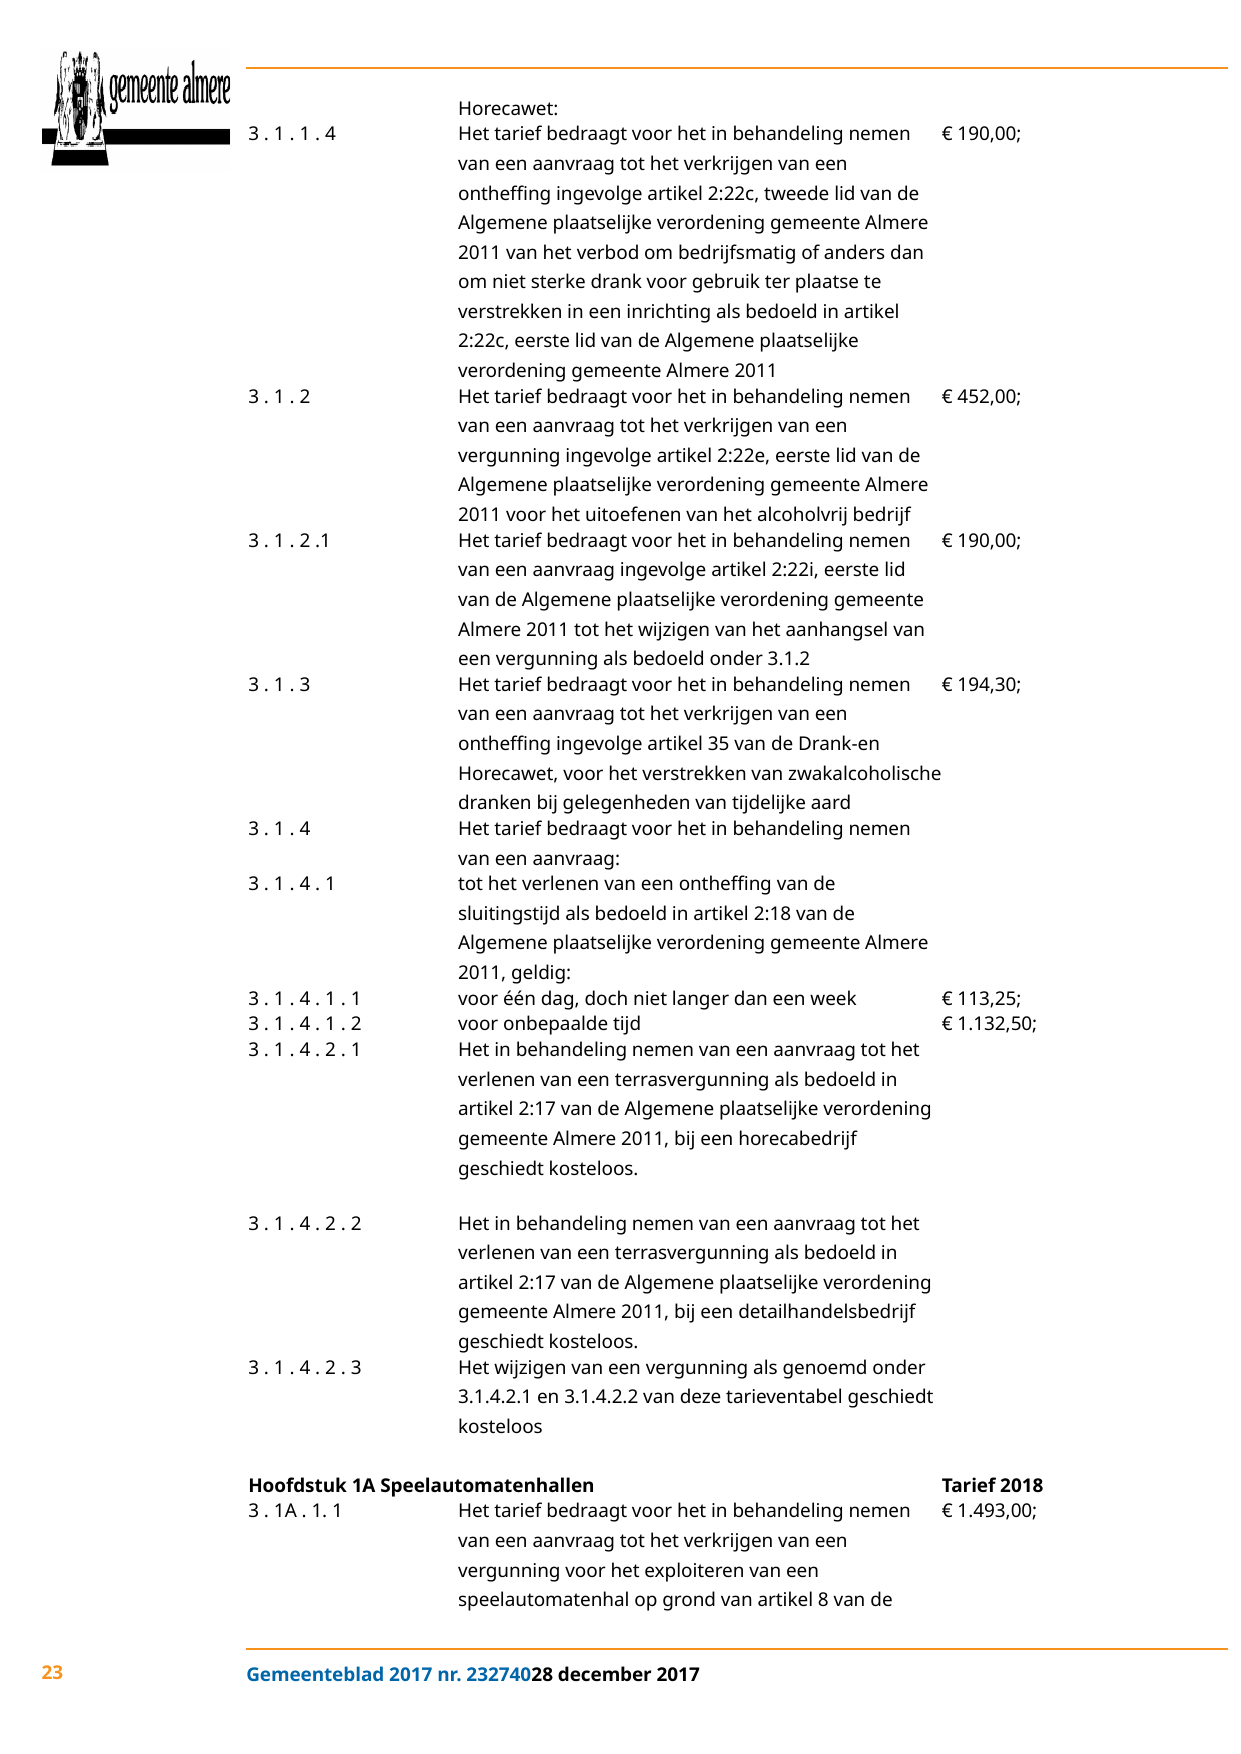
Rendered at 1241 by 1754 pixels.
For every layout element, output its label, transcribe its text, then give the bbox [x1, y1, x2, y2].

table_cell € 190,00; [942, 121, 1152, 383]
table_cell [248, 95, 458, 121]
table_cell Het tarief bedraagt voor het in behandeling nemen van een aanvraag tot het verkrijgen van een ontheffing ingevolge artikel 2:22c, tweede lid van de Algemene plaatselijke verordening gemeente Almere 2011 van het verbod om bedrijfsmatig of anders dan om niet sterke drank voor gebruik ter plaatse te verstrekken in een inrichting als bedoeld in artikel 2:22c, eerste lid van de Algemene plaatselijke verordening gemeente Almere 2011 [458, 121, 942, 383]
table_cell Het wijzigen van een vergunning als genoemd onder 3.1.4.2.1 en 3.1.4.2.2 van deze tarieventabel geschiedt kosteloos [458, 1354, 942, 1439]
table_header Tarief 2018 [942, 1472, 1152, 1498]
table_cell 3 . 1 . 2 [248, 383, 458, 527]
table_cell Het tarief bedraagt voor het in behandeling nemen van een aanvraag tot het verkrijgen van een vergunning ingevolge artikel 2:22e, eerste lid van de Algemene plaatselijke verordening gemeente Almere 2011 voor het uitoefenen van het alcoholvrij bedrijf [458, 383, 942, 527]
table_cell Het in behandeling nemen van een aanvraag tot het verlenen van een terrasvergunning als bedoeld in artikel 2:17 van de Algemene plaatselijke verordening gemeente Almere 2011, bij een horecabedrijf geschiedt kosteloos. [458, 1036, 942, 1210]
table_cell 3 . 1 . 4 . 2 . 3 [248, 1354, 458, 1439]
table_cell tot het verlenen van een ontheffing van de sluitingstijd als bedoeld in artikel 2:18 van de Algemene plaatselijke verordening gemeente Almere 2011, geldig: [458, 870, 942, 985]
table_cell voor één dag, doch niet langer dan een week [458, 985, 942, 1011]
table_cell voor onbepaalde tijd [458, 1011, 942, 1036]
table_cell [942, 1354, 1152, 1439]
table_cell € 190,00; [942, 527, 1152, 671]
table_cell [942, 815, 1152, 870]
table_cell 3 . 1A . 1. 1 [248, 1498, 458, 1612]
table_cell 3 . 1 . 4 . 2 . 2 [248, 1210, 458, 1354]
table_cell [942, 95, 1152, 121]
table_cell € 1.132,50; [942, 1011, 1152, 1036]
picture [41, 47, 231, 172]
table_cell 3 . 1 . 4 . 1 . 1 [248, 985, 458, 1011]
table_cell [942, 870, 1152, 985]
table_cell Het tarief bedraagt voor het in behandeling nemen van een aanvraag: [458, 815, 942, 870]
table_cell 3 . 1 . 4 . 2 . 1 [248, 1036, 458, 1210]
table_cell [942, 1210, 1152, 1354]
table_cell € 452,00; [942, 383, 1152, 527]
table_cell 3 . 1 . 1 . 4 [248, 121, 458, 383]
table_cell € 194,30; [942, 671, 1152, 815]
table_cell 3 . 1 . 4 . 1 . 2 [248, 1011, 458, 1036]
table_cell Het tarief bedraagt voor het in behandeling nemen van een aanvraag tot het verkrijgen van een ontheffing ingevolge artikel 35 van de Drank-en Horecawet, voor het verstrekken van zwakalcoholische dranken bij gelegenheden van tijdelijke aard [458, 671, 942, 815]
table_cell € 1.493,00; [942, 1498, 1152, 1612]
table_cell Het tarief bedraagt voor het in behandeling nemen van een aanvraag tot het verkrijgen van een vergunning voor het exploiteren van een speelautomatenhal op grond van artikel 8 van de [458, 1498, 942, 1612]
table_cell 3 . 1 . 3 [248, 671, 458, 815]
table_cell [942, 1036, 1152, 1210]
table_cell 3 . 1 . 4 . 1 [248, 870, 458, 985]
table_cell Horecawet: [458, 95, 942, 121]
table_cell 3 . 1 . 4 [248, 815, 458, 870]
table_cell Het tarief bedraagt voor het in behandeling nemen van een aanvraag ingevolge artikel 2:22i, eerste lid van de Algemene plaatselijke verordening gemeente Almere 2011 tot het wijzigen van het aanhangsel van een vergunning als bedoeld onder 3.1.2 [458, 527, 942, 671]
table_header Hoofdstuk 1A Speelautomatenhallen [248, 1472, 942, 1498]
table_cell € 113,25; [942, 985, 1152, 1011]
table_cell 3 . 1 . 2 .1 [248, 527, 458, 671]
table_cell Het in behandeling nemen van een aanvraag tot het verlenen van een terrasvergunning als bedoeld in artikel 2:17 van de Algemene plaatselijke verordening gemeente Almere 2011, bij een detailhandelsbedrijf geschiedt kosteloos. [458, 1210, 942, 1354]
